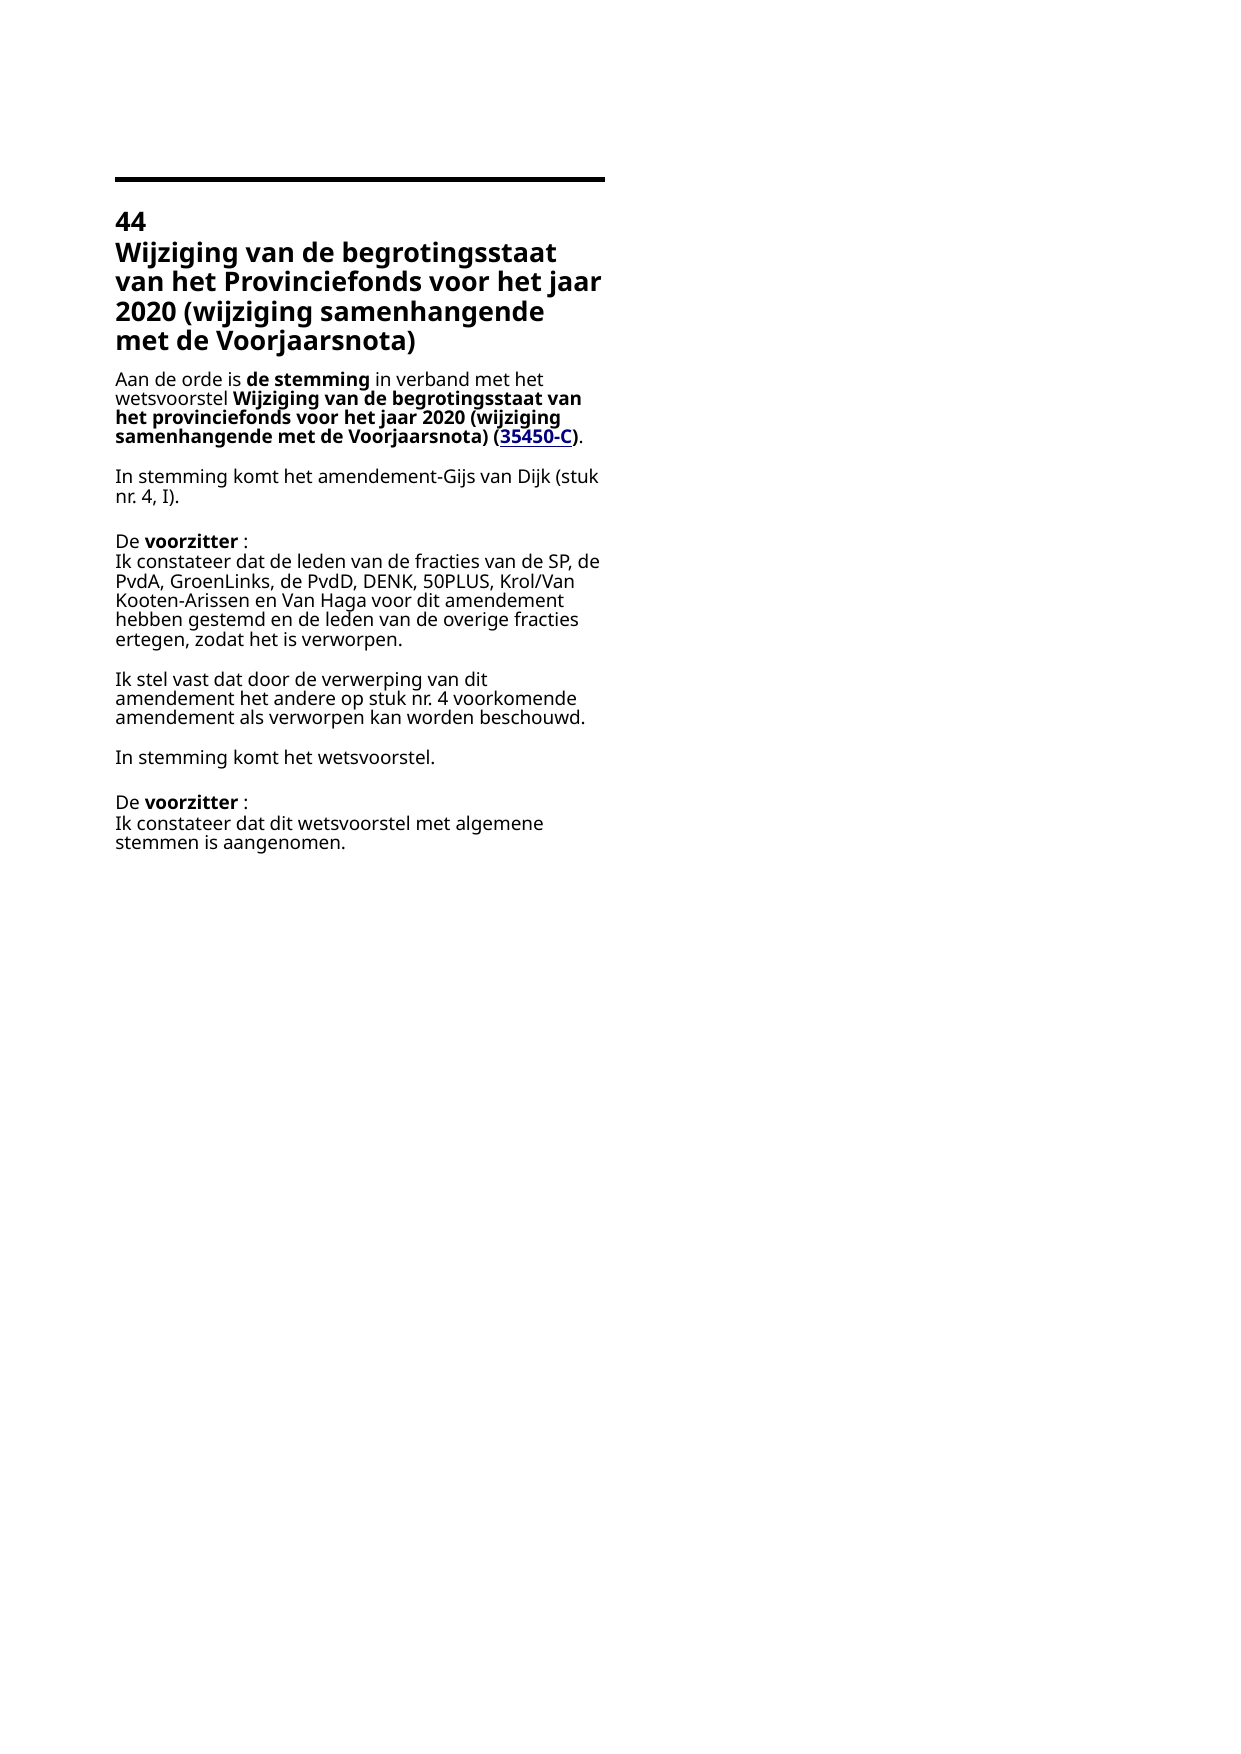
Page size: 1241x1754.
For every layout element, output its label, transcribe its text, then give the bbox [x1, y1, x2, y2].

text 44 [115, 203, 605, 239]
text Ik constateer dat de leden van de fracties van de SP, de PvdA, GroenLinks, de PvdD, DENK, 50PLUS, Krol/Van Kooten-Arissen en Van Haga voor dit amendement hebben gestemd en de leden van de overige fracties ertegen, zodat het is verworpen. [115, 553, 605, 650]
text Wijziging van de begrotingsstaat van het Provinciefonds voor het jaar 2020 (wijziging samenhangende met de Voorjaarsnota) [115, 239, 605, 371]
text Ik constateer dat dit wetsvoorstel met algemene stemmen is aangenomen. [115, 815, 605, 854]
text De voorzitter : [115, 789, 605, 815]
text In stemming komt het wetsvoorstel. [115, 749, 605, 768]
text Ik stel vast dat door de verwerping van dit amendement het andere op stuk nr. 4 voorkomende amendement als verworpen kan worden beschouwd. [115, 671, 605, 728]
text In stemming komt het amendement-Gijs van Dijk (stuk nr. 4, I). [115, 468, 605, 507]
text De voorzitter : [115, 528, 605, 553]
text Aan de orde is de stemming in verband met het wetsvoorstel Wijziging van de begrotingsstaat van het provinciefonds voor het jaar 2020 (wijziging samenhangende met de Voorjaarsnota) (35450-C). [115, 371, 605, 448]
